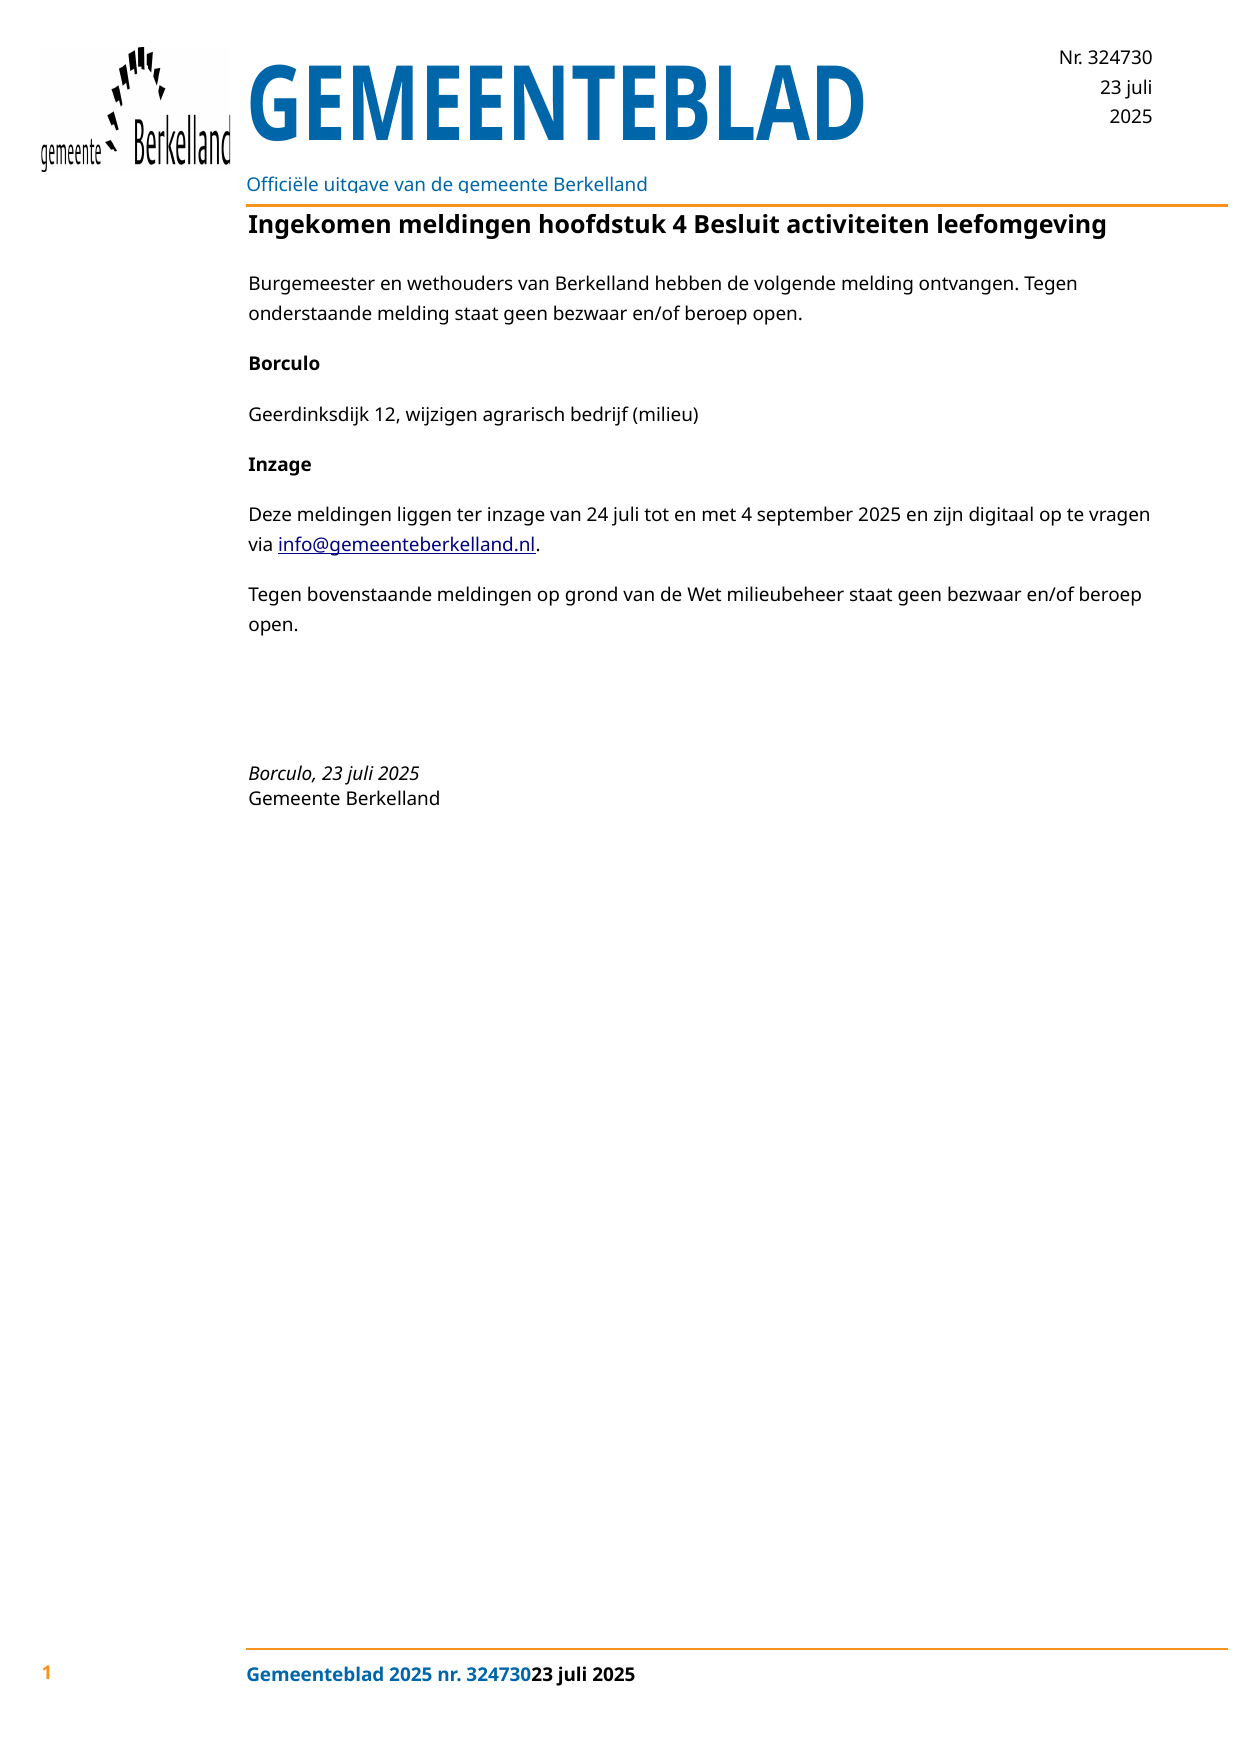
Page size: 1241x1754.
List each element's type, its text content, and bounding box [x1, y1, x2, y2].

text Deze meldingen liggen ter inzage van 24 juli tot en met 4 september 2025 en zijn digitaal op te vragen via info@gemeenteberkelland.nl. [248, 502, 1152, 557]
text Geerdinksdijk 12, wijzigen agrarisch bedrijf (milieu) [248, 401, 1152, 426]
text Borculo [248, 350, 1152, 376]
text Gemeente Berkelland [248, 786, 1152, 811]
text Inzage [248, 451, 1152, 477]
text Ingekomen meldingen hoofdstuk 4 Besluit activiteiten leefomgeving [248, 207, 1152, 241]
text Borculo, 23 juli 2025 [248, 760, 1152, 786]
text Tegen bovenstaande meldingen op grond van de Wet milieubeheer staat geen bezwaar en/of beroep open. [248, 582, 1152, 637]
text Burgemeester en wethouders van Berkelland hebben de volgende melding ontvangen. Tegen onderstaande melding staat geen bezwaar en/of beroep open. [248, 270, 1152, 326]
picture [41, 47, 231, 172]
